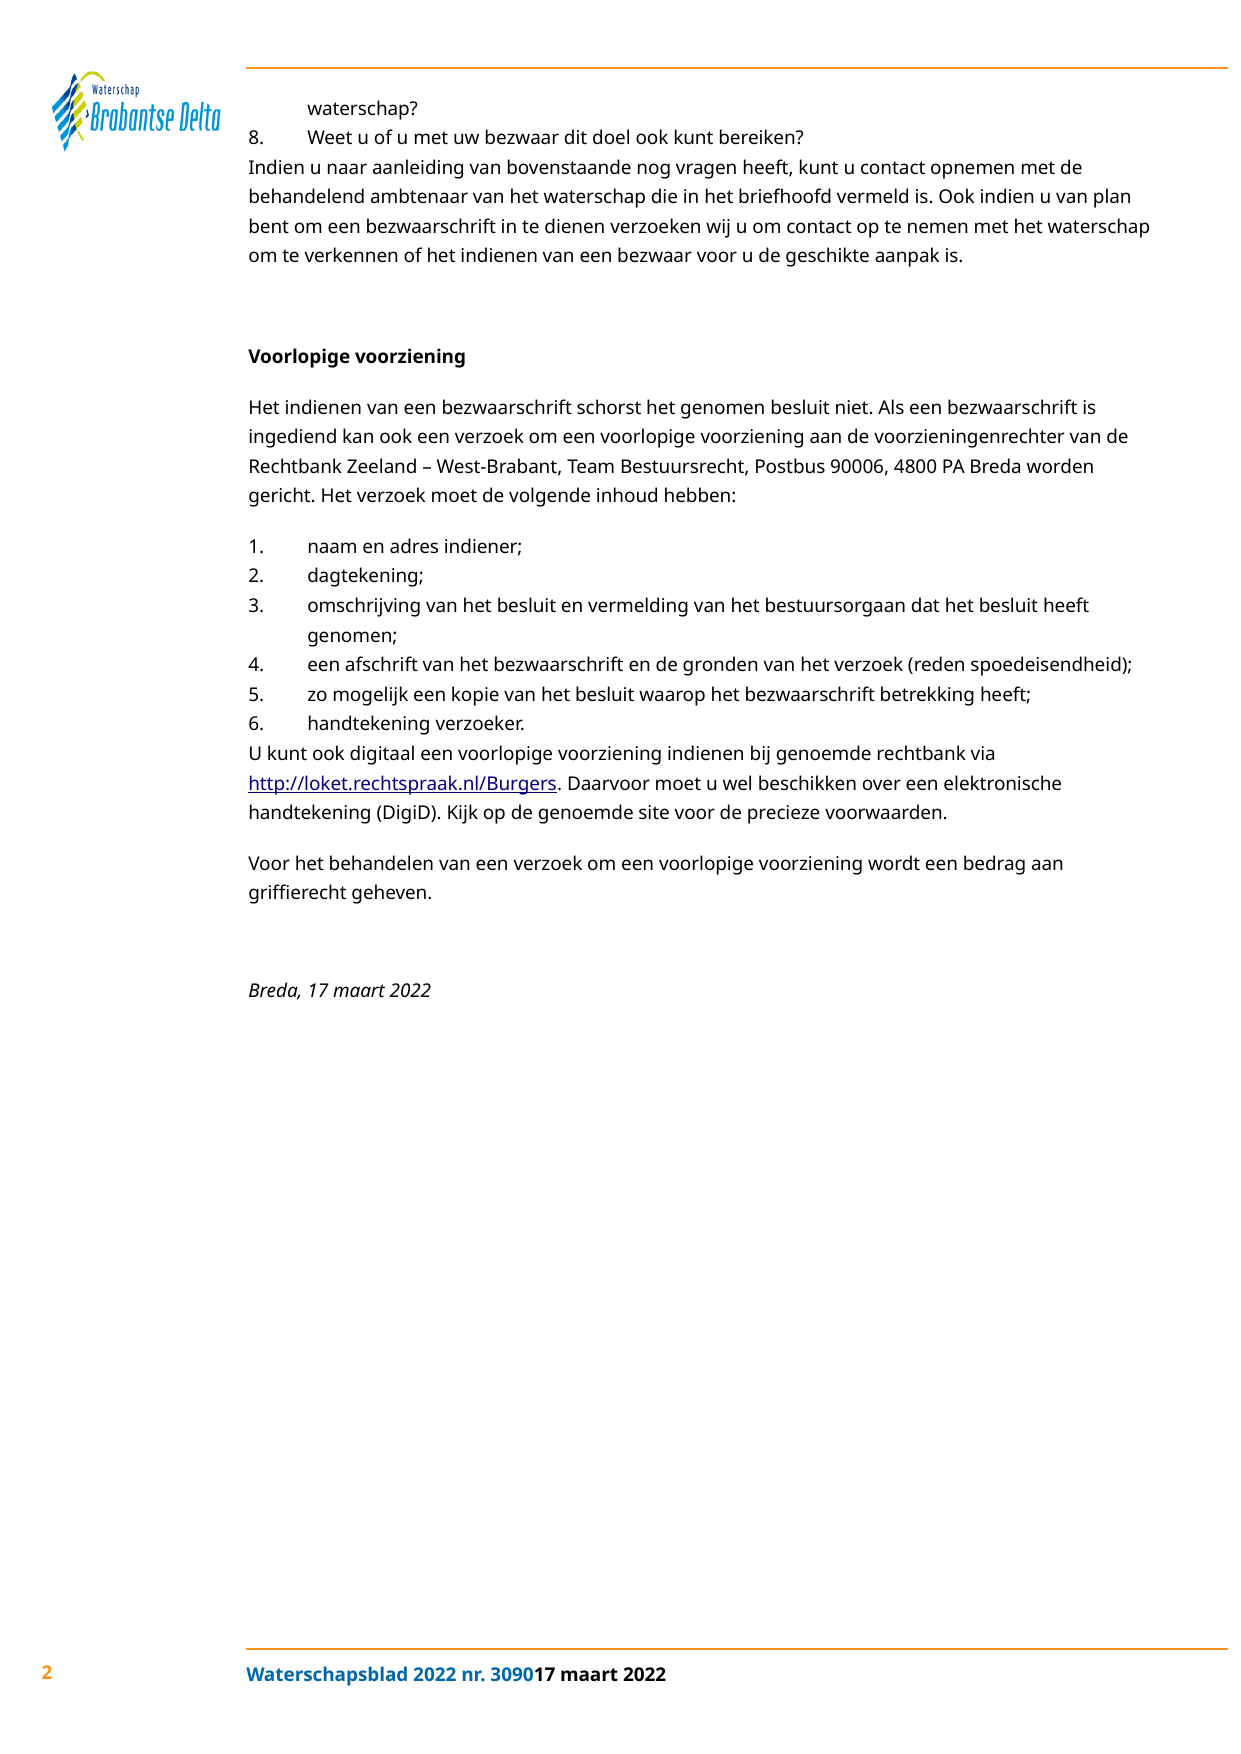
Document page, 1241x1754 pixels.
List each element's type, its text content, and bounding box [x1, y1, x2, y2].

list dagtekening; [248, 563, 1152, 588]
list waterschap? [248, 95, 1152, 121]
list zo mogelijk een kopie van het besluit waarop het bezwaarschrift betrekking heeft; [248, 681, 1152, 707]
list Weet u of u met uw bezwaar dit doel ook kunt bereiken? [248, 124, 1152, 150]
text Indien u naar aanleiding van bovenstaande nog vragen heeft, kunt u contact opnemen met de behandelend ambtenaar van het waterschap die in het briefhoofd vermeld is. Ook indien u van plan bent om een bezwaarschrift in te dienen verzoeken wij u om contact op te nemen met het waterschap om te verkennen of het indienen van een bezwaar voor u de geschikte aanpak is. [248, 154, 1152, 268]
text Voor het behandelen van een verzoek om een voorlopige voorziening wordt een bedrag aan griffierecht geheven. [248, 850, 1152, 905]
text Breda, 17 maart 2022 [248, 978, 1152, 1003]
picture [41, 47, 231, 172]
list naam en adres indiener; [248, 533, 1152, 559]
text Het indienen van een bezwaarschrift schorst het genomen besluit niet. Als een bezwaarschrift is ingediend kan ook een verzoek om een voorlopige voorziening aan de voorzieningenrechter van de Rechtbank Zeeland – West-Brabant, Team Bestuursrecht, Postbus 90006, 4800 PA Breda worden gericht. Het verzoek moet de volgende inhoud hebben: [248, 394, 1152, 508]
list omschrijving van het besluit en vermelding van het bestuursorgaan dat het besluit heeft genomen; [248, 592, 1152, 648]
text U kunt ook digitaal een voorlopige voorziening indienen bij genoemde rechtbank via http://loket.rechtspraak.nl/Burgers. Daarvoor moet u wel beschikken over een elektronische handtekening (DigiD). Kijk op de genoemde site voor de precieze voorwaarden. [248, 740, 1152, 825]
list handtekening verzoeker. [248, 711, 1152, 736]
list een afschrift van het bezwaarschrift en de gronden van het verzoek (reden spoedeisendheid); [248, 651, 1152, 677]
text Voorlopige voorziening [248, 343, 1152, 369]
